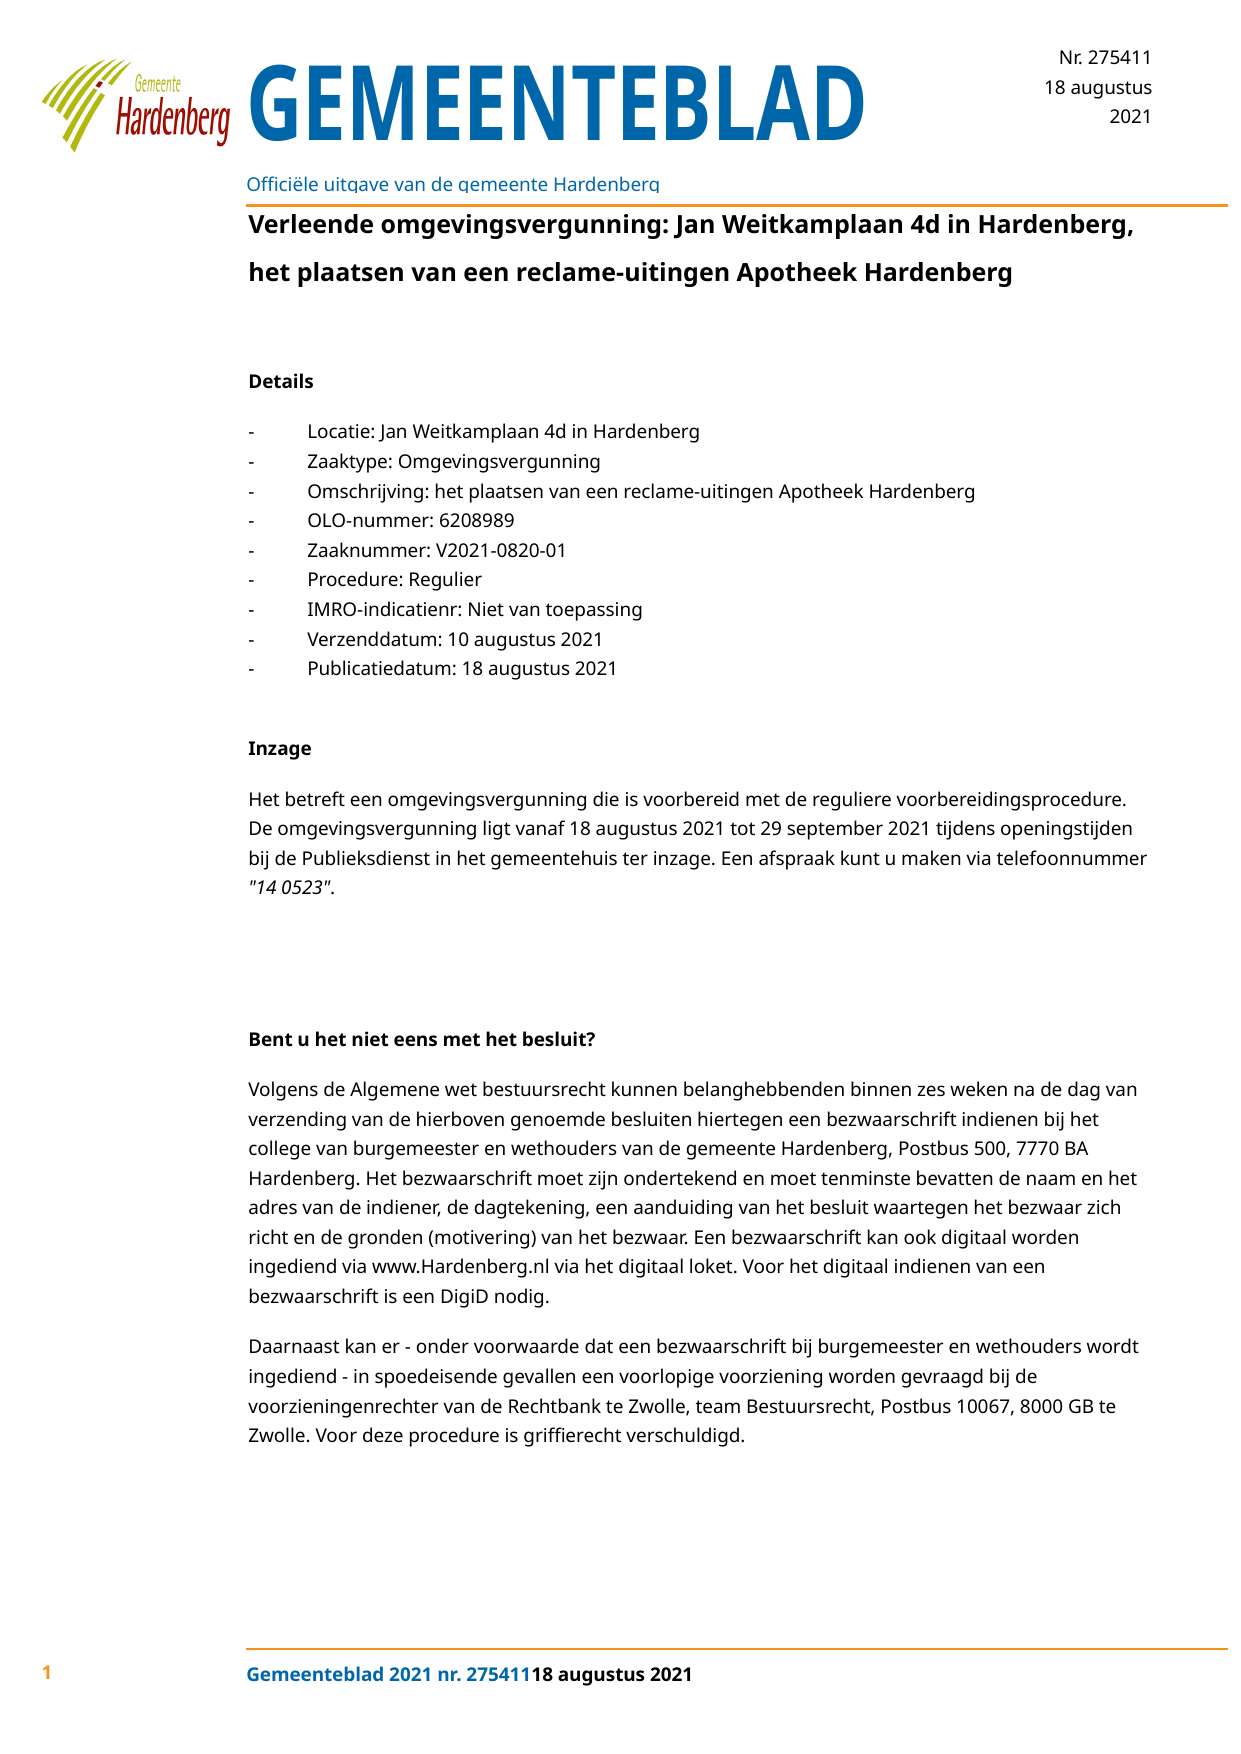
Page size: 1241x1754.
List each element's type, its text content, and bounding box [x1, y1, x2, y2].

list Zaaktype: Omgevingsvergunning [248, 448, 1152, 474]
text Bent u het niet eens met het besluit? [248, 1026, 1152, 1052]
list Zaaknummer: V2021-0820-01 [248, 537, 1152, 563]
text Volgens de Algemene wet bestuursrecht kunnen belanghebbenden binnen zes weken na de dag van verzending van de hierboven genoemde besluiten hiertegen een bezwaarschrift indienen bij het college van burgemeester en wethouders van de gemeente Hardenberg, Postbus 500, 7770 BA Hardenberg. Het bezwaarschrift moet zijn ondertekend en moet tenminste bevatten de naam en het adres van de indiener, de dagtekening, een aanduiding van het besluit waartegen het bezwaar zich richt en de gronden (motivering) van het bezwaar. Een bezwaarschrift kan ook digitaal worden ingediend via www.Hardenberg.nl via het digitaal loket. Voor het digitaal indienen van een bezwaarschrift is een DigiD nodig. [248, 1076, 1152, 1309]
list Publicatiedatum: 18 augustus 2021 [248, 655, 1152, 681]
list IMRO-indicatienr: Niet van toepassing [248, 596, 1152, 622]
text Verleende omgevingsvergunning: Jan Weitkamplaan 4d in Hardenberg, het plaatsen van een reclame-uitingen Apotheek Hardenberg [248, 207, 1152, 288]
text Details [248, 368, 1152, 394]
list Omschrijving: het plaatsen van een reclame-uitingen Apotheek Hardenberg [248, 478, 1152, 504]
list Verzenddatum: 10 augustus 2021 [248, 626, 1152, 652]
text Daarnaast kan er - onder voorwaarde dat een bezwaarschrift bij burgemeester en wethouders wordt ingediend - in spoedeisende gevallen een voorlopige voorziening worden gevraagd bij de voorzieningenrechter van de Rechtbank te Zwolle, team Bestuursrecht, Postbus 10067, 8000 GB te Zwolle. Voor deze procedure is griffierecht verschuldigd. [248, 1334, 1152, 1448]
text Het betreft een omgevingsvergunning die is voorbereid met de reguliere voorbereidingsprocedure. De omgevingsvergunning ligt vanaf 18 augustus 2021 tot 29 september 2021 tijdens openingstijden bij de Publieksdienst in het gemeentehuis ter inzage. Een afspraak kunt u maken via telefoonnummer "14 0523". [248, 786, 1152, 900]
picture [41, 47, 231, 172]
text Inzage [248, 735, 1152, 761]
list OLO-nummer: 6208989 [248, 507, 1152, 533]
list Locatie: Jan Weitkamplaan 4d in Hardenberg [248, 419, 1152, 444]
list Procedure: Regulier [248, 567, 1152, 592]
